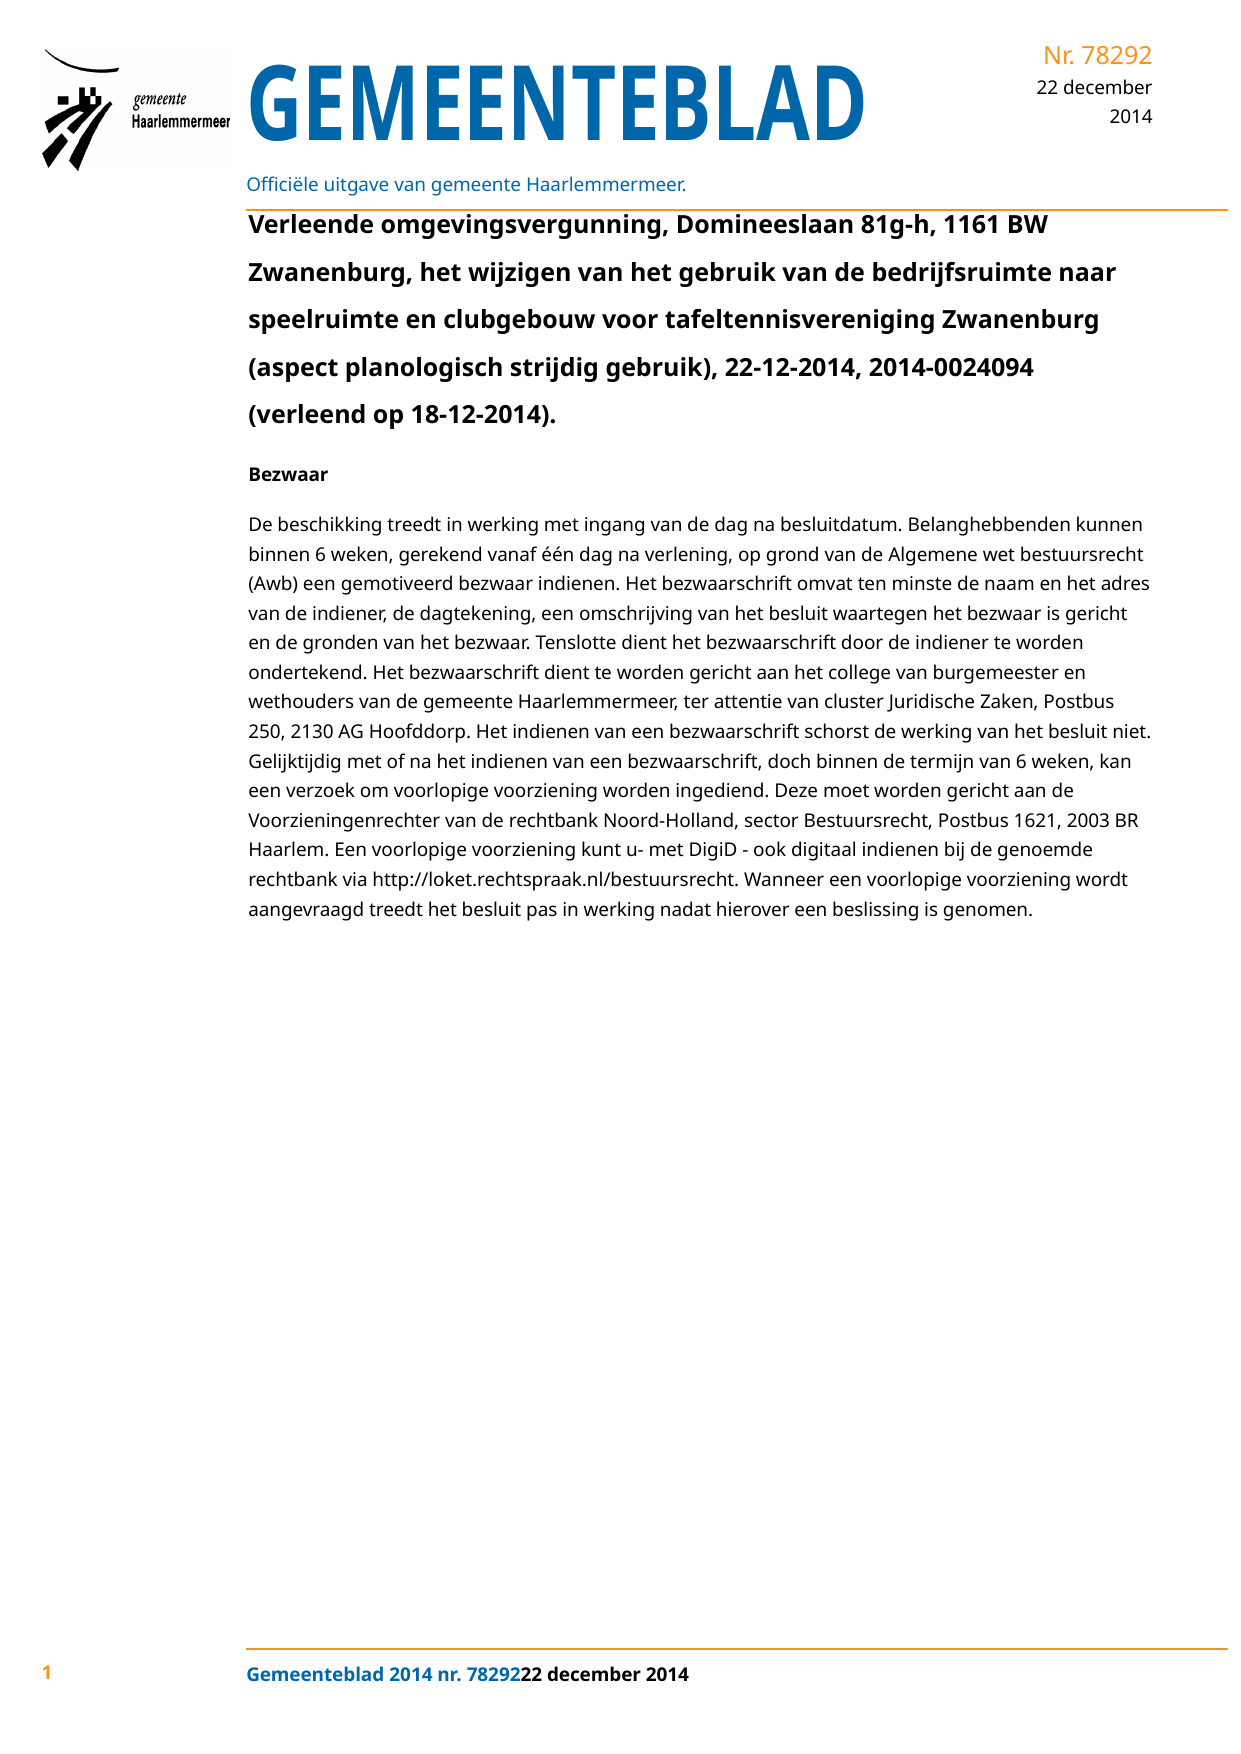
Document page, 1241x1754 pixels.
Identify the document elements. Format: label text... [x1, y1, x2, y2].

text De beschikking treedt in werking met ingang van de dag na besluitdatum. Belanghebbenden kunnen binnen 6 weken, gerekend vanaf één dag na verlening, op grond van de Algemene wet bestuursrecht (Awb) een gemotiveerd bezwaar indienen. Het bezwaarschrift omvat ten minste de naam en het adres van de indiener, de dagtekening, een omschrijving van het besluit waartegen het bezwaar is gericht en de gronden van het bezwaar. Tenslotte dient het bezwaarschrift door de indiener te worden ondertekend. Het bezwaarschrift dient te worden gericht aan het college van burgemeester en wethouders van de gemeente Haarlemmermeer, ter attentie van cluster Juridische Zaken, Postbus 250, 2130 AG Hoofddorp. Het indienen van een bezwaarschrift schorst de werking van het besluit niet. Gelijktijdig met of na het indienen van een bezwaarschrift, doch binnen de termijn van 6 weken, kan een verzoek om voorlopige voorziening worden ingediend. Deze moet worden gericht aan de Voorzieningenrechter van de rechtbank Noord-Holland, sector Bestuursrecht, Postbus 1621, 2003 BR Haarlem. Een voorlopige voorziening kunt u- met DigiD - ook digitaal indienen bij de genoemde rechtbank via http://loket.rechtspraak.nl/bestuursrecht. Wanneer een voorlopige voorziening wordt aangevraagd treedt het besluit pas in werking nadat hierover een beslissing is genomen. [248, 511, 1152, 921]
text Bezwaar [248, 461, 1152, 486]
text Verleende omgevingsvergunning, Domineeslaan 81g-h, 1161 BW Zwanenburg, het wijzigen van het gebruik van de bedrijfsruimte naar speelruimte en clubgebouw voor tafeltennisvereniging Zwanenburg (aspect planologisch strijdig gebruik), 22-12-2014, 2014-0024094 (verleend op 18-12-2014). [248, 211, 1152, 431]
picture [41, 47, 231, 172]
